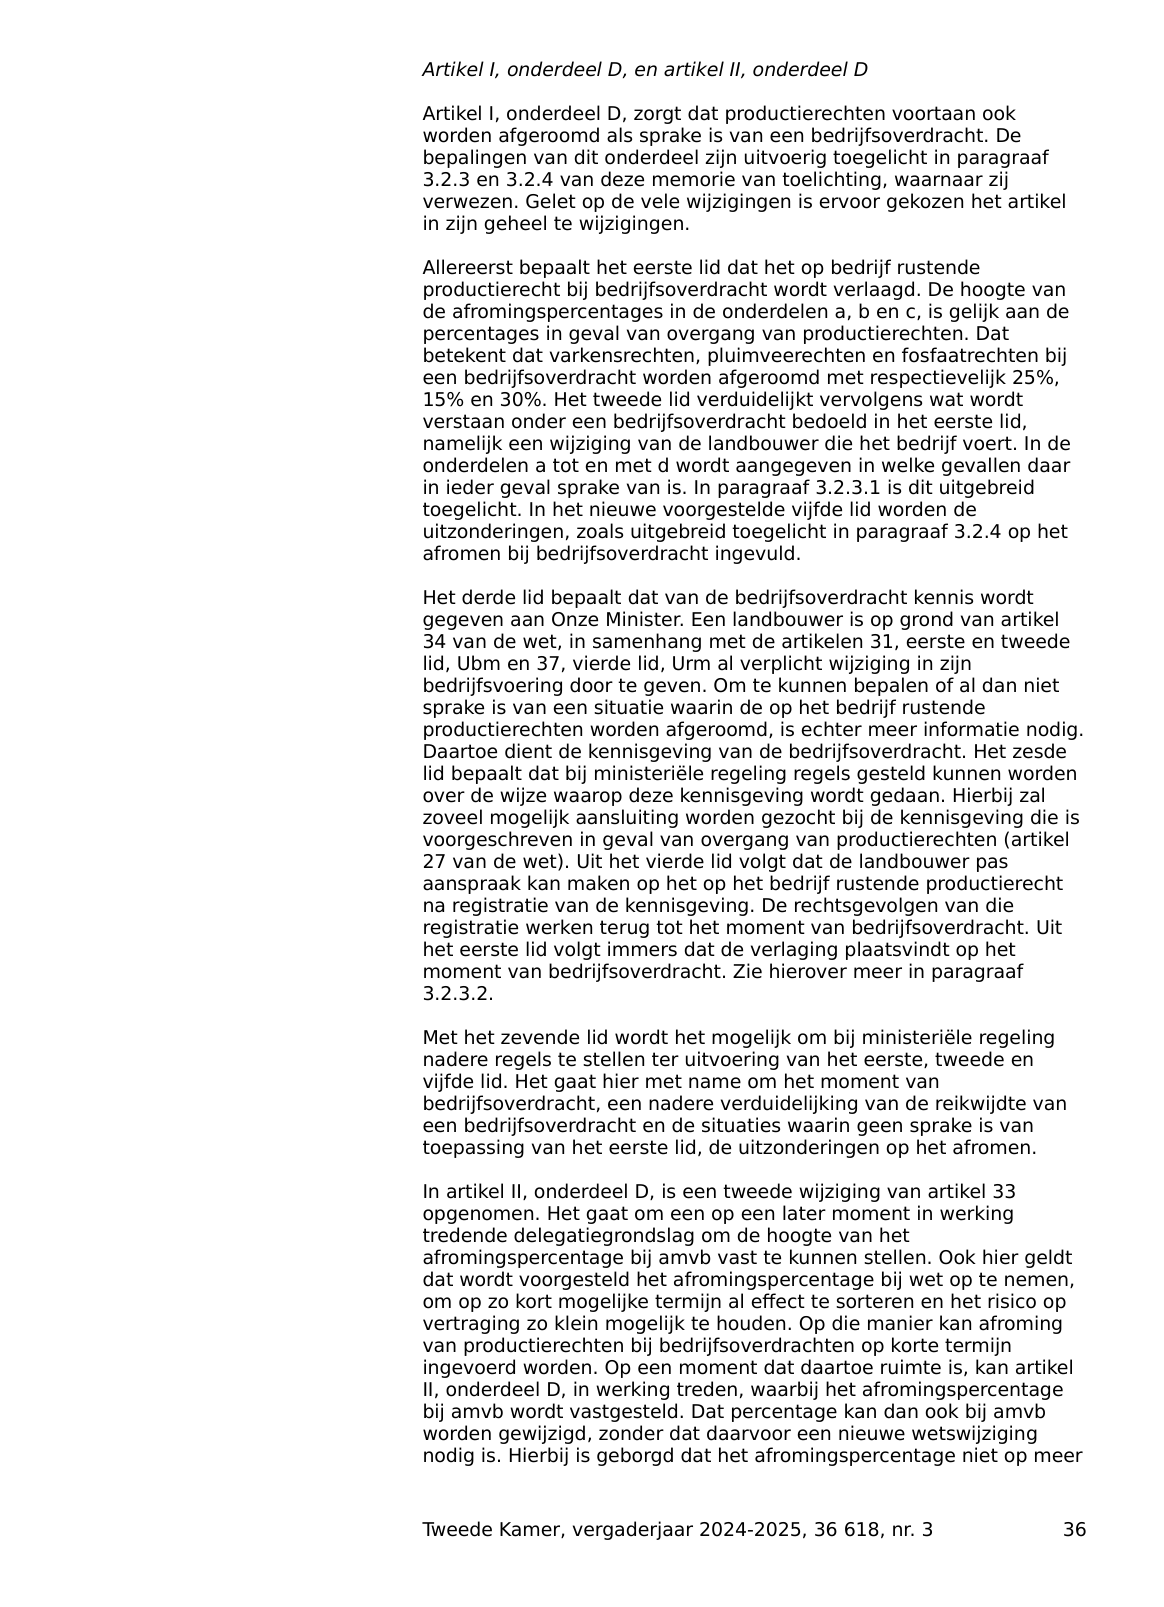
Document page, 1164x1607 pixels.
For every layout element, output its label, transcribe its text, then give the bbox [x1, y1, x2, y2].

text In artikel II, onderdeel D, is een tweede wijziging van artikel 33 opgenomen. Het gaat om een op een later moment in werking tredende delegatiegrondslag om de hoogte van het afromingspercentage bij amvb vast te kunnen stellen. Ook hier geldt dat wordt voorgesteld het afromingspercentage bij wet op te nemen, om op zo kort mogelijke termijn al effect te sorteren en het risico op vertraging zo klein mogelijk te houden. Op die manier kan afroming van productierechten bij bedrijfsoverdrachten op korte termijn ingevoerd worden. Op een moment dat daartoe ruimte is, kan artikel II, onderdeel D, in werking treden, waarbij het afromingspercentage bij amvb wordt vastgesteld. Dat percentage kan dan ook bij amvb worden gewijzigd, zonder dat daarvoor een nieuwe wetswijziging nodig is. Hierbij is geborgd dat het afromingspercentage niet op meer [422, 1181, 1087, 1467]
text Artikel I, onderdeel D, zorgt dat productierechten voortaan ook worden afgeroomd als sprake is van een bedrijfsoverdracht. De bepalingen van dit onderdeel zijn uitvoerig toegelicht in paragraaf 3.2.3 en 3.2.4 van deze memorie van toelichting, waarnaar zij verwezen. Gelet op de vele wijzigingen is ervoor gekozen het artikel in zijn geheel te wijzigingen. [422, 103, 1087, 235]
text Allereerst bepaalt het eerste lid dat het op bedrijf rustende productierecht bij bedrijfsoverdracht wordt verlaagd. De hoogte van de afromingspercentages in de onderdelen a, b en c, is gelijk aan de percentages in geval van overgang van productierechten. Dat betekent dat varkensrechten, pluimveerechten en fosfaatrechten bij een bedrijfsoverdracht worden afgeroomd met respectievelijk 25%, 15% en 30%. Het tweede lid verduidelijkt vervolgens wat wordt verstaan onder een bedrijfsoverdracht bedoeld in het eerste lid, namelijk een wijziging van de landbouwer die het bedrijf voert. In de onderdelen a tot en met d wordt aangegeven in welke gevallen daar in ieder geval sprake van is. In paragraaf 3.2.3.1 is dit uitgebreid toegelicht. In het nieuwe voorgestelde vijfde lid worden de uitzonderingen, zoals uitgebreid toegelicht in paragraaf 3.2.4 op het afromen bij bedrijfsoverdracht ingevuld. [422, 257, 1087, 565]
text Met het zevende lid wordt het mogelijk om bij ministeriële regeling nadere regels te stellen ter uitvoering van het eerste, tweede en vijfde lid. Het gaat hier met name om het moment van bedrijfsoverdracht, een nadere verduidelijking van de reikwijdte van een bedrijfsoverdracht en de situaties waarin geen sprake is van toepassing van het eerste lid, de uitzonderingen op het afromen. [422, 1027, 1087, 1159]
subtitle Artikel I, onderdeel D, en artikel II, onderdeel D [422, 59, 1087, 81]
text Het derde lid bepaalt dat van de bedrijfsoverdracht kennis wordt gegeven aan Onze Minister. Een landbouwer is op grond van artikel 34 van de wet, in samenhang met de artikelen 31, eerste en tweede lid, Ubm en 37, vierde lid, Urm al verplicht wijziging in zijn bedrijfsvoering door te geven. Om te kunnen bepalen of al dan niet sprake is van een situatie waarin de op het bedrijf rustende productierechten worden afgeroomd, is echter meer informatie nodig. Daartoe dient de kennisgeving van de bedrijfsoverdracht. Het zesde lid bepaalt dat bij ministeriële regeling regels gesteld kunnen worden over de wijze waarop deze kennisgeving wordt gedaan. Hierbij zal zoveel mogelijk aansluiting worden gezocht bij de kennisgeving die is voorgeschreven in geval van overgang van productierechten (artikel 27 van de wet). Uit het vierde lid volgt dat de landbouwer pas aanspraak kan maken op het op het bedrijf rustende productierecht na registratie van de kennisgeving. De rechtsgevolgen van die registratie werken terug tot het moment van bedrijfsoverdracht. Uit het eerste lid volgt immers dat de verlaging plaatsvindt op het moment van bedrijfsoverdracht. Zie hierover meer in paragraaf 3.2.3.2. [422, 587, 1087, 1005]
